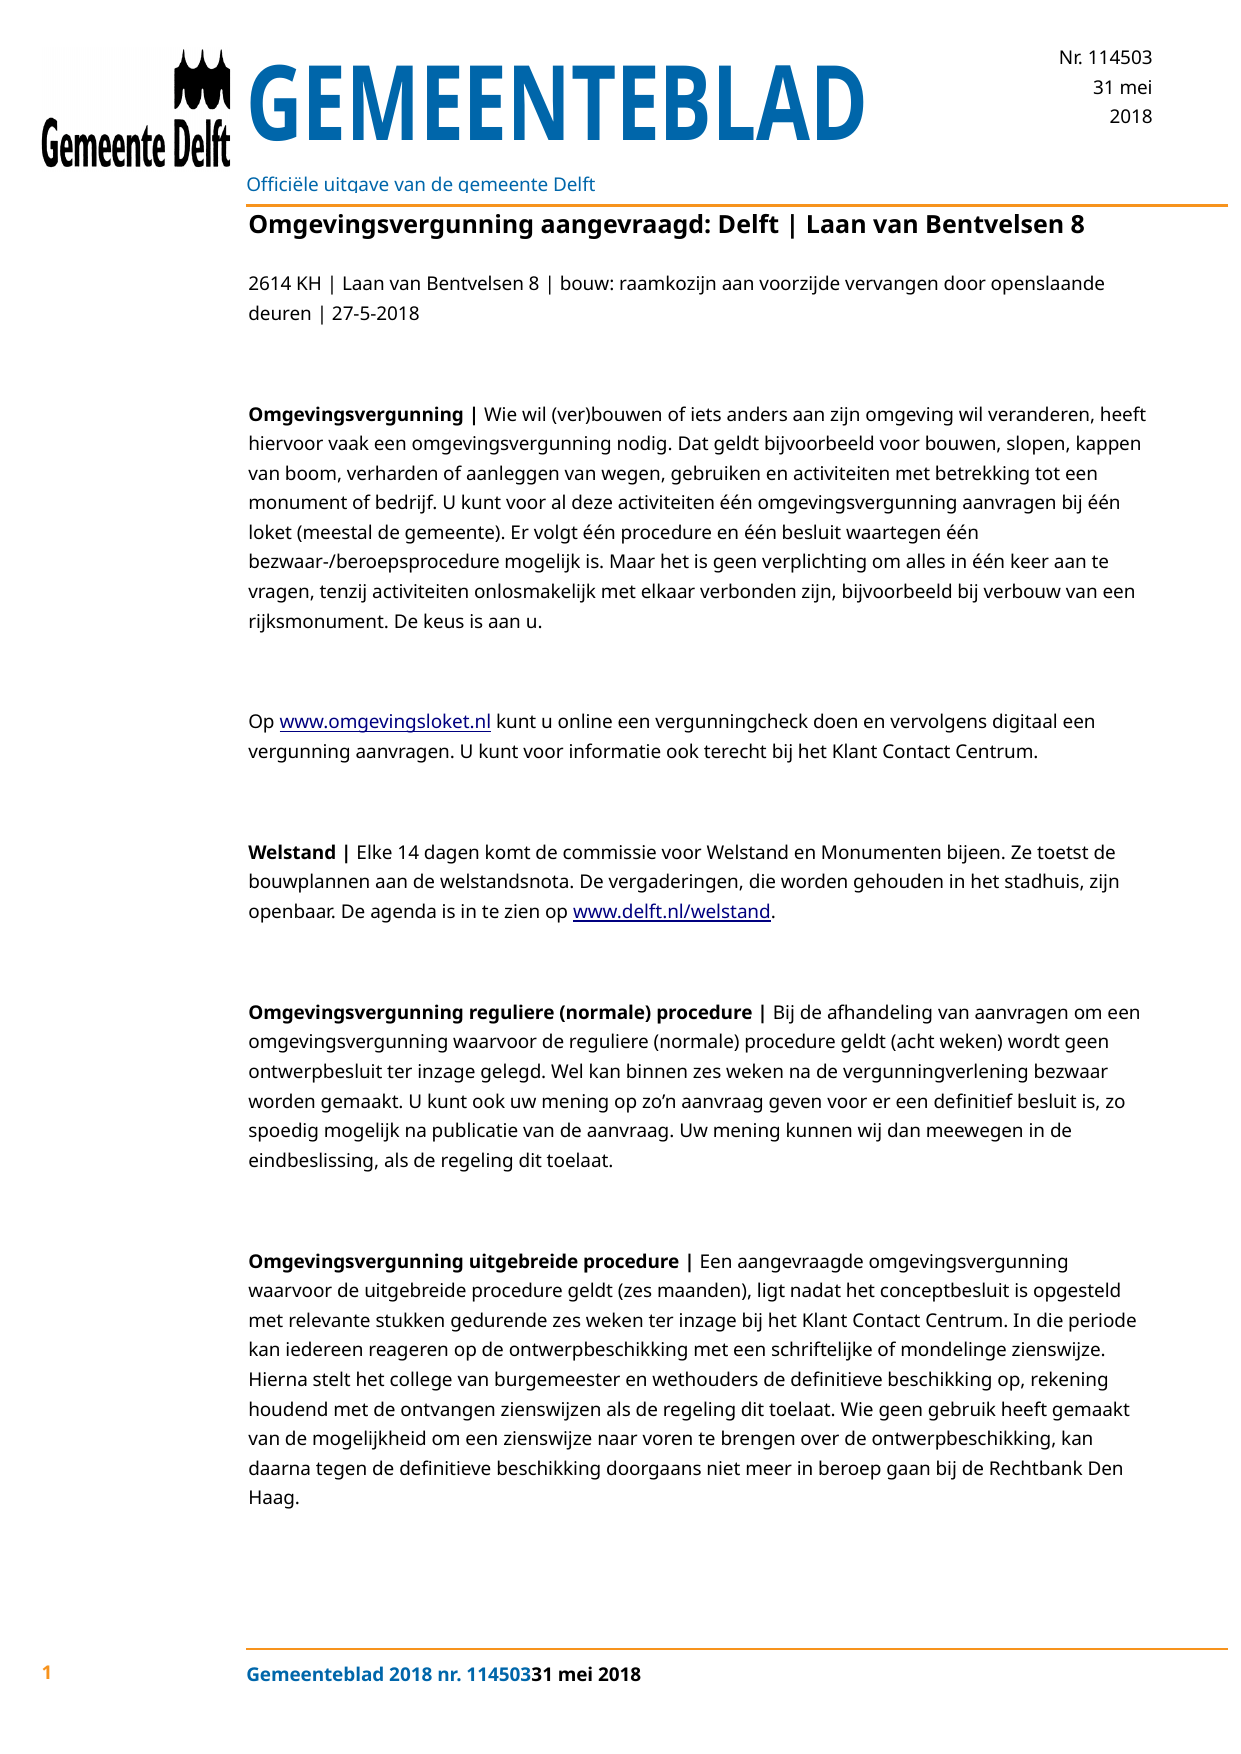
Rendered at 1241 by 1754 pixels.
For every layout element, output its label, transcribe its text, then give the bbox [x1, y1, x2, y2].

text Omgevingsvergunning uitgebreide procedure | Een aangevraagde omgevingsvergunning waarvoor de uitgebreide procedure geldt (zes maanden), ligt nadat het conceptbesluit is opgesteld met relevante stukken gedurende zes weken ter inzage bij het Klant Contact Centrum. In die periode kan iedereen reageren op de ontwerpbeschikking met een schriftelijke of mondelinge zienswijze. Hierna stelt het college van burgemeester en wethouders de definitieve beschikking op, rekening houdend met de ontvangen zienswijzen als de regeling dit toelaat. Wie geen gebruik heeft gemaakt van de mogelijkheid om een zienswijze naar voren te brengen over de ontwerpbeschikking, kan daarna tegen de definitieve beschikking doorgaans niet meer in beroep gaan bij de Rechtbank Den Haag. [248, 1248, 1152, 1510]
picture [41, 47, 231, 172]
text Op www.omgevingsloket.nl kunt u online een vergunningcheck doen en vervolgens digitaal een vergunning aanvragen. U kunt voor informatie ook terecht bij het Klant Contact Centrum. [248, 709, 1152, 764]
text Omgevingsvergunning | Wie wil (ver)bouwen of iets anders aan zijn omgeving wil veranderen, heeft hiervoor vaak een omgevingsvergunning nodig. Dat geldt bijvoorbeeld voor bouwen, slopen, kappen van boom, verharden of aanleggen van wegen, gebruiken en activiteiten met betrekking tot een monument of bedrijf. U kunt voor al deze activiteiten één omgevingsvergunning aanvragen bij één loket (meestal de gemeente). Er volgt één procedure en één besluit waartegen één bezwaar-/beroepsprocedure mogelijk is. Maar het is geen verplichting om alles in één keer aan te vragen, tenzij activiteiten onlosmakelijk met elkaar verbonden zijn, bijvoorbeeld bij verbouw van een rijksmonument. De keus is aan u. [248, 401, 1152, 633]
text 2614 KH | Laan van Bentvelsen 8 | bouw: raamkozijn aan voorzijde vervangen door openslaande deuren | 27-5-2018 [248, 270, 1152, 326]
text Welstand | Elke 14 dagen komt de commissie voor Welstand en Monumenten bijeen. Ze toetst de bouwplannen aan de welstandsnota. De vergaderingen, die worden gehouden in het stadhuis, zijn openbaar. De agenda is in te zien op www.delft.nl/welstand. [248, 839, 1152, 924]
text Omgevingsvergunning aangevraagd: Delft | Laan van Bentvelsen 8 [248, 207, 1152, 241]
text Omgevingsvergunning reguliere (normale) procedure | Bij de afhandeling van aanvragen om een omgevingsvergunning waarvoor de reguliere (normale) procedure geldt (acht weken) wordt geen ontwerpbesluit ter inzage gelegd. Wel kan binnen zes weken na de vergunningverlening bezwaar worden gemaakt. U kunt ook uw mening op zo’n aanvraag geven voor er een definitief besluit is, zo spoedig mogelijk na publicatie van de aanvraag. Uw mening kunnen wij dan meewegen in de eindbeslissing, als de regeling dit toelaat. [248, 999, 1152, 1173]
